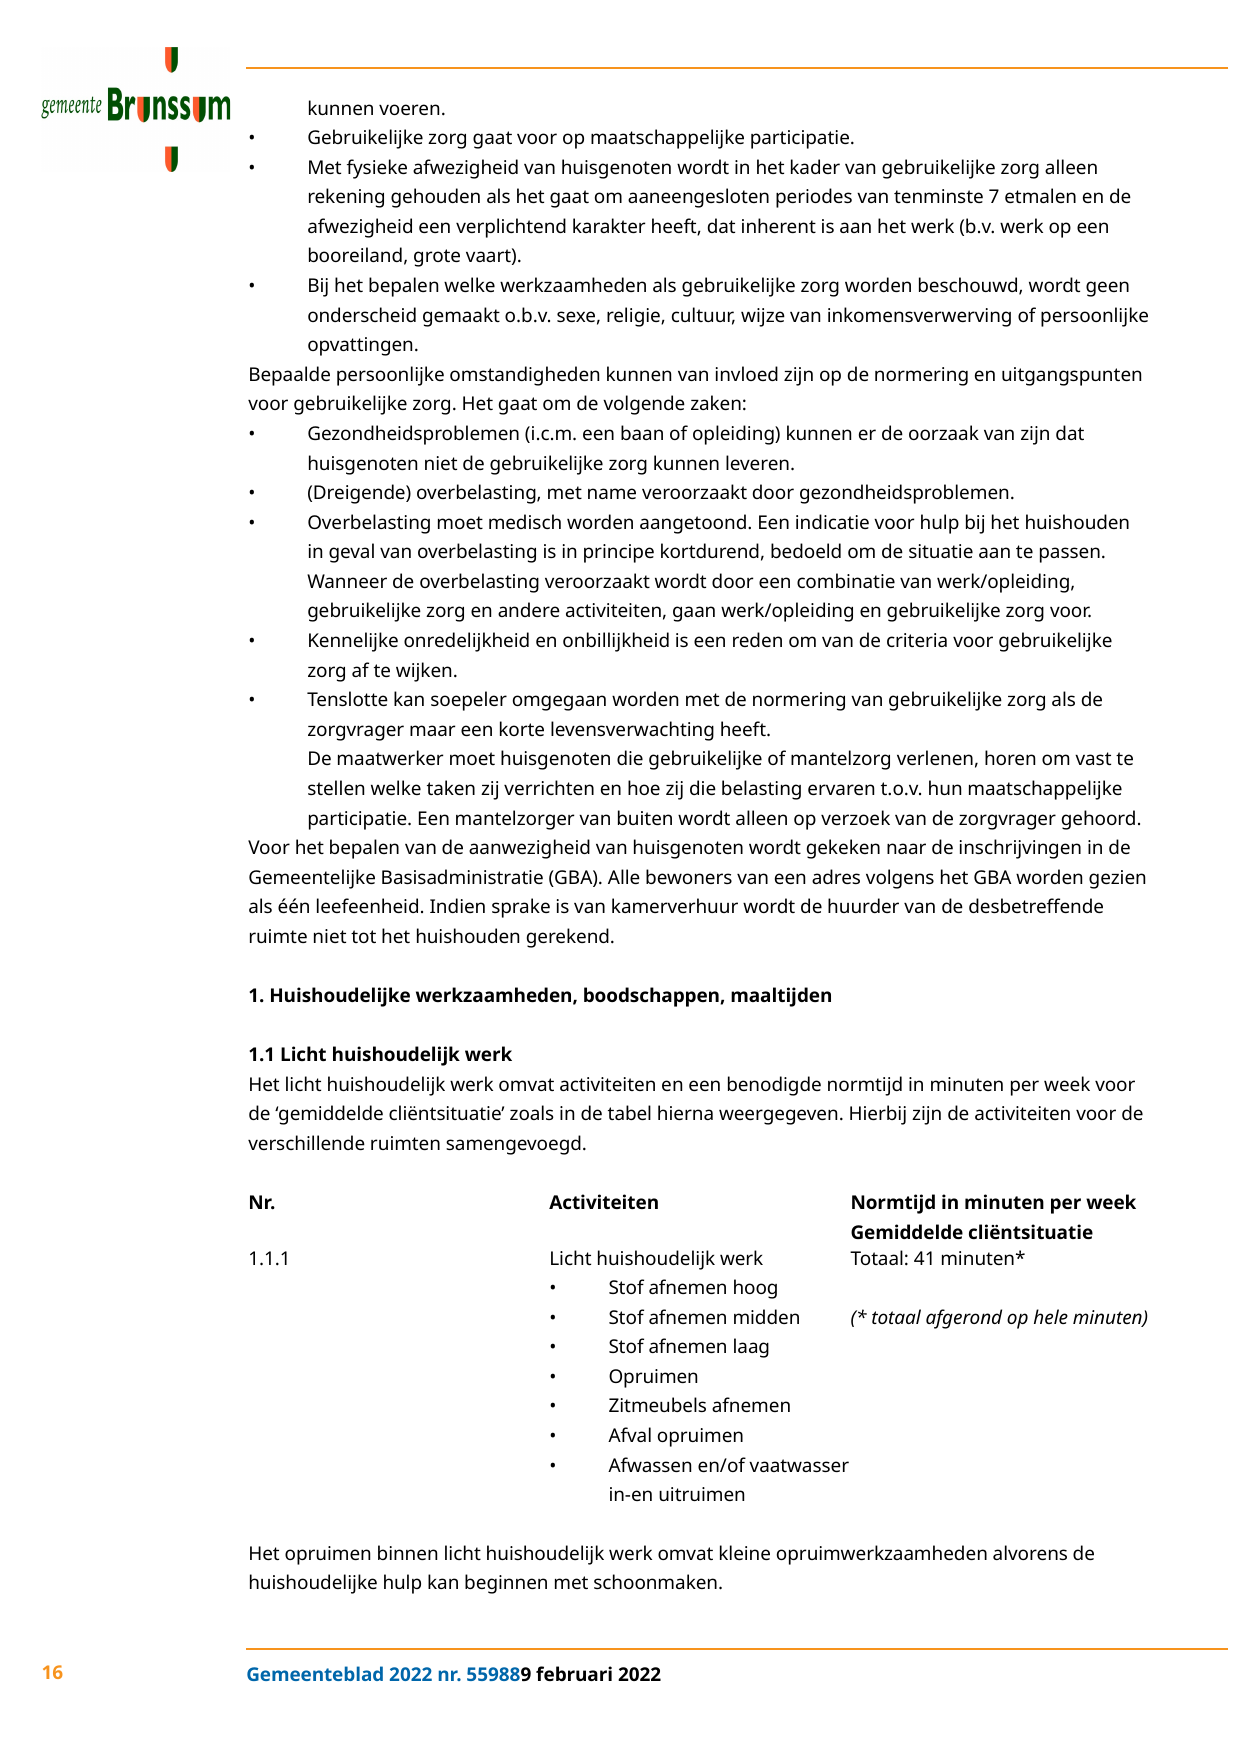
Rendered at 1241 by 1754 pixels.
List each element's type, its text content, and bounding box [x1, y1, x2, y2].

text 1.1 Licht huishoudelijk werk [248, 1041, 1152, 1067]
table_cell Licht huishoudelijk werk Stof afnemen hoog Stof afnemen midden Stof afnemen laag Opruimen Zitmeubels afnemen Afval opruimen Afwassen en/of vaatwasser in-en uitruimen [549, 1245, 850, 1507]
list Kennelijke onredelijkheid en onbillijkheid is een reden om van de criteria voor gebruikelijke zorg af te wijken. [248, 627, 1152, 683]
list Met fysieke afwezigheid van huisgenoten wordt in het kader van gebruikelijke zorg alleen rekening gehouden als het gaat om aaneengesloten periodes van tenminste 7 etmalen en de afwezigheid een verplichtend karakter heeft, dat inherent is aan het werk (b.v. werk op een booreiland, grote vaart). [248, 154, 1152, 268]
table_cell 1.1.1 [248, 1245, 549, 1507]
table_header Activiteiten [549, 1190, 850, 1245]
table_header Nr. [248, 1190, 549, 1245]
picture [41, 47, 231, 172]
table_cell Totaal: 41 minuten* (* totaal afgerond op hele minuten) [850, 1245, 1152, 1507]
text Bepaalde persoonlijke omstandigheden kunnen van invloed zijn op de normering en uitgangspunten voor gebruikelijke zorg. Het gaat om de volgende zaken: [248, 361, 1152, 416]
text Voor het bepalen van de aanwezigheid van huisgenoten wordt gekeken naar de inschrijvingen in de Gemeentelijke Basisadministratie (GBA). Alle bewoners van een adres volgens het GBA worden gezien als één leefeenheid. Indien sprake is van kamerverhuur wordt de huurder van de desbetreffende ruimte niet tot het huishouden gerekend. [248, 834, 1152, 949]
list (Dreigende) overbelasting, met name veroorzaakt door gezondheidsproblemen. [248, 479, 1152, 505]
list Bij het bepalen welke werkzaamheden als gebruikelijke zorg worden beschouwd, wordt geen onderscheid gemaakt o.b.v. sexe, religie, cultuur, wijze van inkomensverwerving of persoonlijke opvattingen. [248, 272, 1152, 357]
list kunnen voeren. [248, 95, 1152, 121]
list Gebruikelijke zorg gaat voor op maatschappelijke participatie. [248, 124, 1152, 150]
list De maatwerker moet huisgenoten die gebruikelijke of mantelzorg verlenen, horen om vast te stellen welke taken zij verrichten en hoe zij die belasting ervaren t.o.v. hun maatschappelijke participatie. Een mantelzorger van buiten wordt alleen op verzoek van de zorgvrager gehoord. [248, 746, 1152, 831]
text 1. Huishoudelijke werkzaamheden, boodschappen, maaltijden [248, 982, 1152, 1008]
table_header Normtijd in minuten per week Gemiddelde cliëntsituatie [850, 1190, 1152, 1245]
list Gezondheidsproblemen (i.c.m. een baan of opleiding) kunnen er de oorzaak van zijn dat huisgenoten niet de gebruikelijke zorg kunnen leveren. [248, 420, 1152, 476]
list Tenslotte kan soepeler omgegaan worden met de normering van gebruikelijke zorg als de zorgvrager maar een korte levensverwachting heeft. [248, 686, 1152, 742]
text Het licht huishoudelijk werk omvat activiteiten en een benodigde normtijd in minuten per week voor de ‘gemiddelde cliëntsituatie’ zoals in de tabel hierna weergegeven. Hierbij zijn de activiteiten voor de verschillende ruimten samengevoegd. [248, 1071, 1152, 1156]
text Het opruimen binnen licht huishoudelijk werk omvat kleine opruimwerkzaamheden alvorens de huishoudelijke hulp kan beginnen met schoonmaken. [248, 1540, 1152, 1595]
list Overbelasting moet medisch worden aangetoond. Een indicatie voor hulp bij het huishouden in geval van overbelasting is in principe kortdurend, bedoeld om de situatie aan te passen. Wanneer de overbelasting veroorzaakt wordt door een combinatie van werk/opleiding, gebruikelijke zorg en andere activiteiten, gaan werk/opleiding en gebruikelijke zorg voor. [248, 509, 1152, 623]
